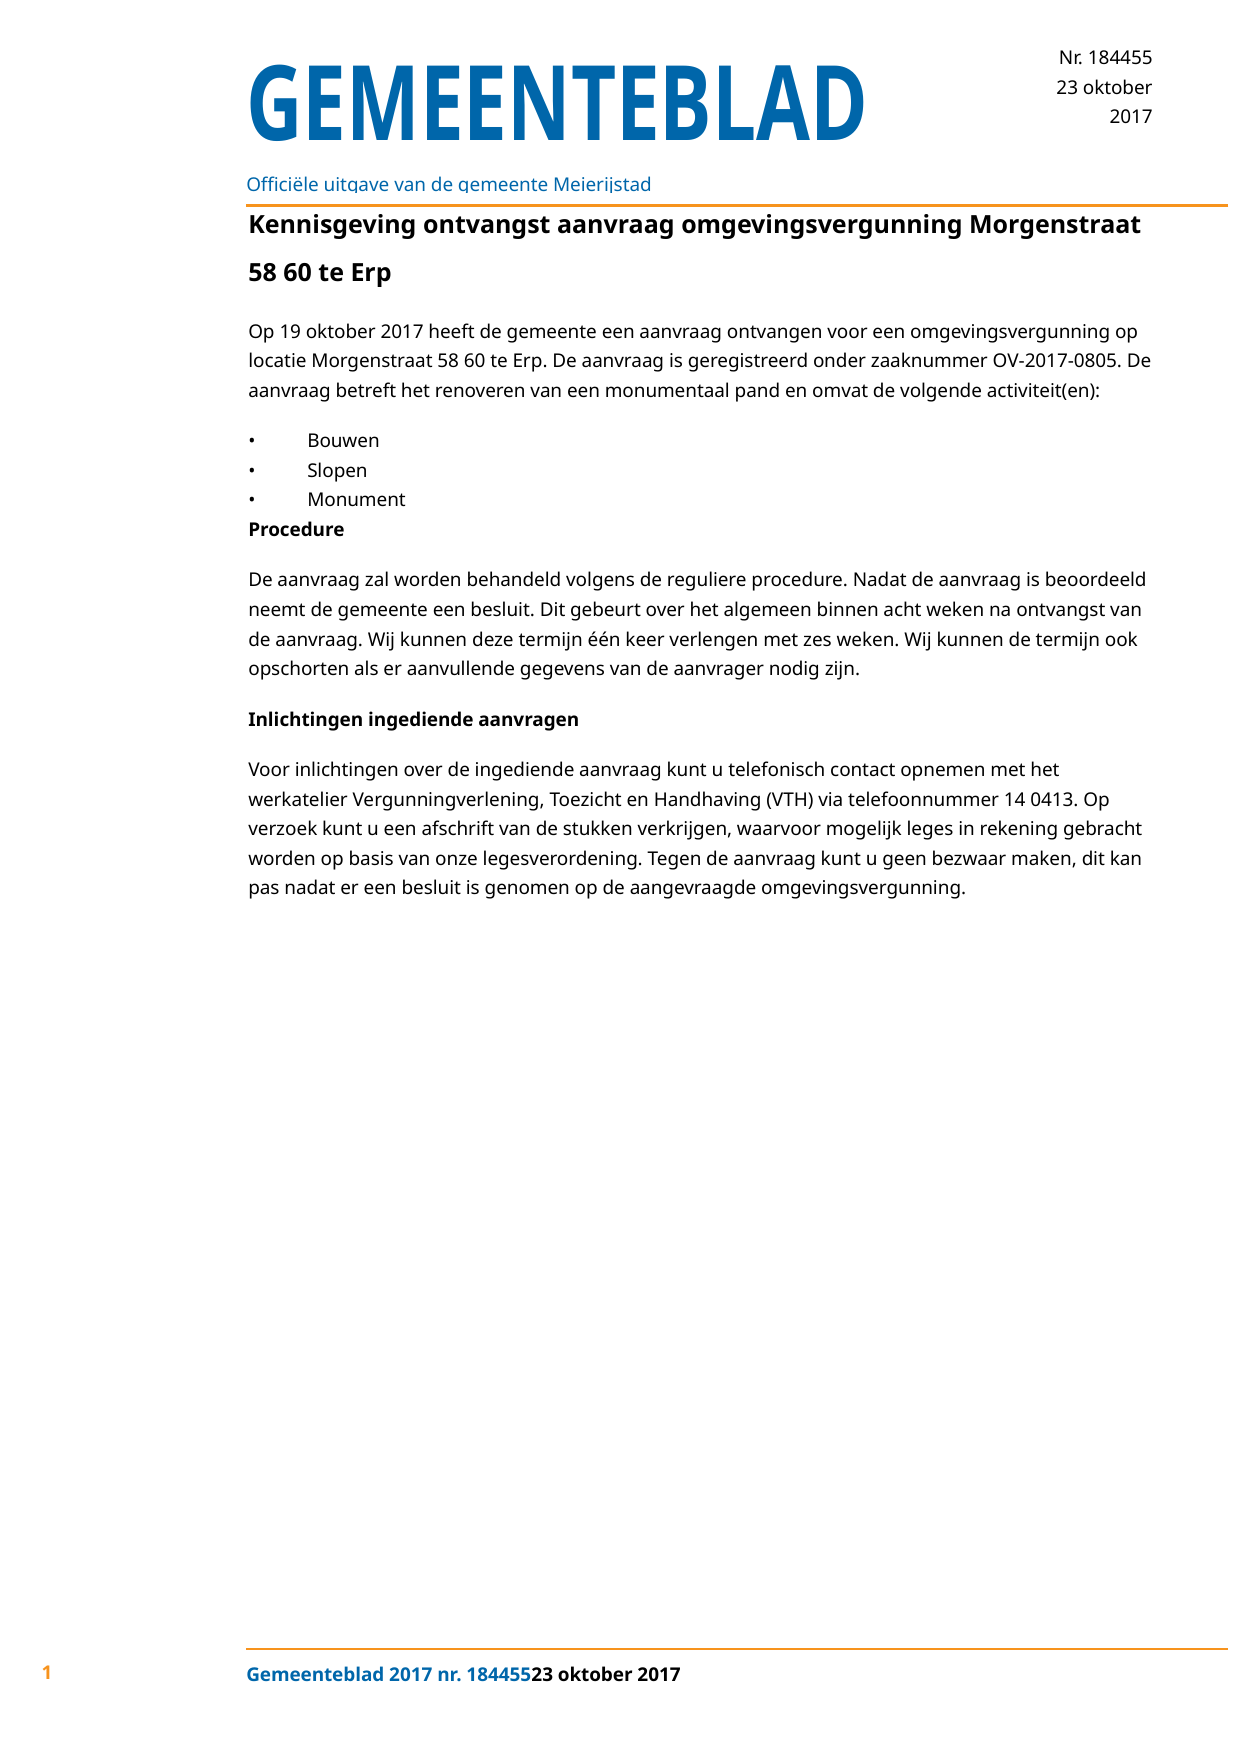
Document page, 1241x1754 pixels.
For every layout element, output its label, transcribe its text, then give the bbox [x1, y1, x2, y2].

list Monument [248, 487, 1152, 512]
text Inlichtingen ingediende aanvragen [248, 706, 1152, 732]
text Op 19 oktober 2017 heeft de gemeente een aanvraag ontvangen voor een omgevingsvergunning op locatie Morgenstraat 58 60 te Erp. De aanvraag is geregistreerd onder zaaknummer OV-2017-0805. De aanvraag betreft het renoveren van een monumentaal pand en omvat de volgende activiteit(en): [248, 318, 1152, 403]
text Procedure [248, 516, 1152, 542]
list Slopen [248, 457, 1152, 483]
text De aanvraag zal worden behandeld volgens de reguliere procedure. Nadat de aanvraag is beoordeeld neemt de gemeente een besluit. Dit gebeurt over het algemeen binnen acht weken na ontvangst van de aanvraag. Wij kunnen deze termijn één keer verlengen met zes weken. Wij kunnen de termijn ook opschorten als er aanvullende gegevens van de aanvrager nodig zijn. [248, 567, 1152, 681]
list Bouwen [248, 427, 1152, 453]
text Voor inlichtingen over de ingediende aanvraag kunt u telefonisch contact opnemen met het werkatelier Vergunningverlening, Toezicht en Handhaving (VTH) via telefoonnummer 14 0413. Op verzoek kunt u een afschrift van de stukken verkrijgen, waarvoor mogelijk leges in rekening gebracht worden op basis van onze legesverordening. Tegen de aanvraag kunt u geen bezwaar maken, dit kan pas nadat er een besluit is genomen op de aangevraagde omgevingsvergunning. [248, 756, 1152, 900]
text Kennisgeving ontvangst aanvraag omgevingsvergunning Morgenstraat 58 60 te Erp [248, 207, 1152, 288]
picture [41, 47, 231, 172]
